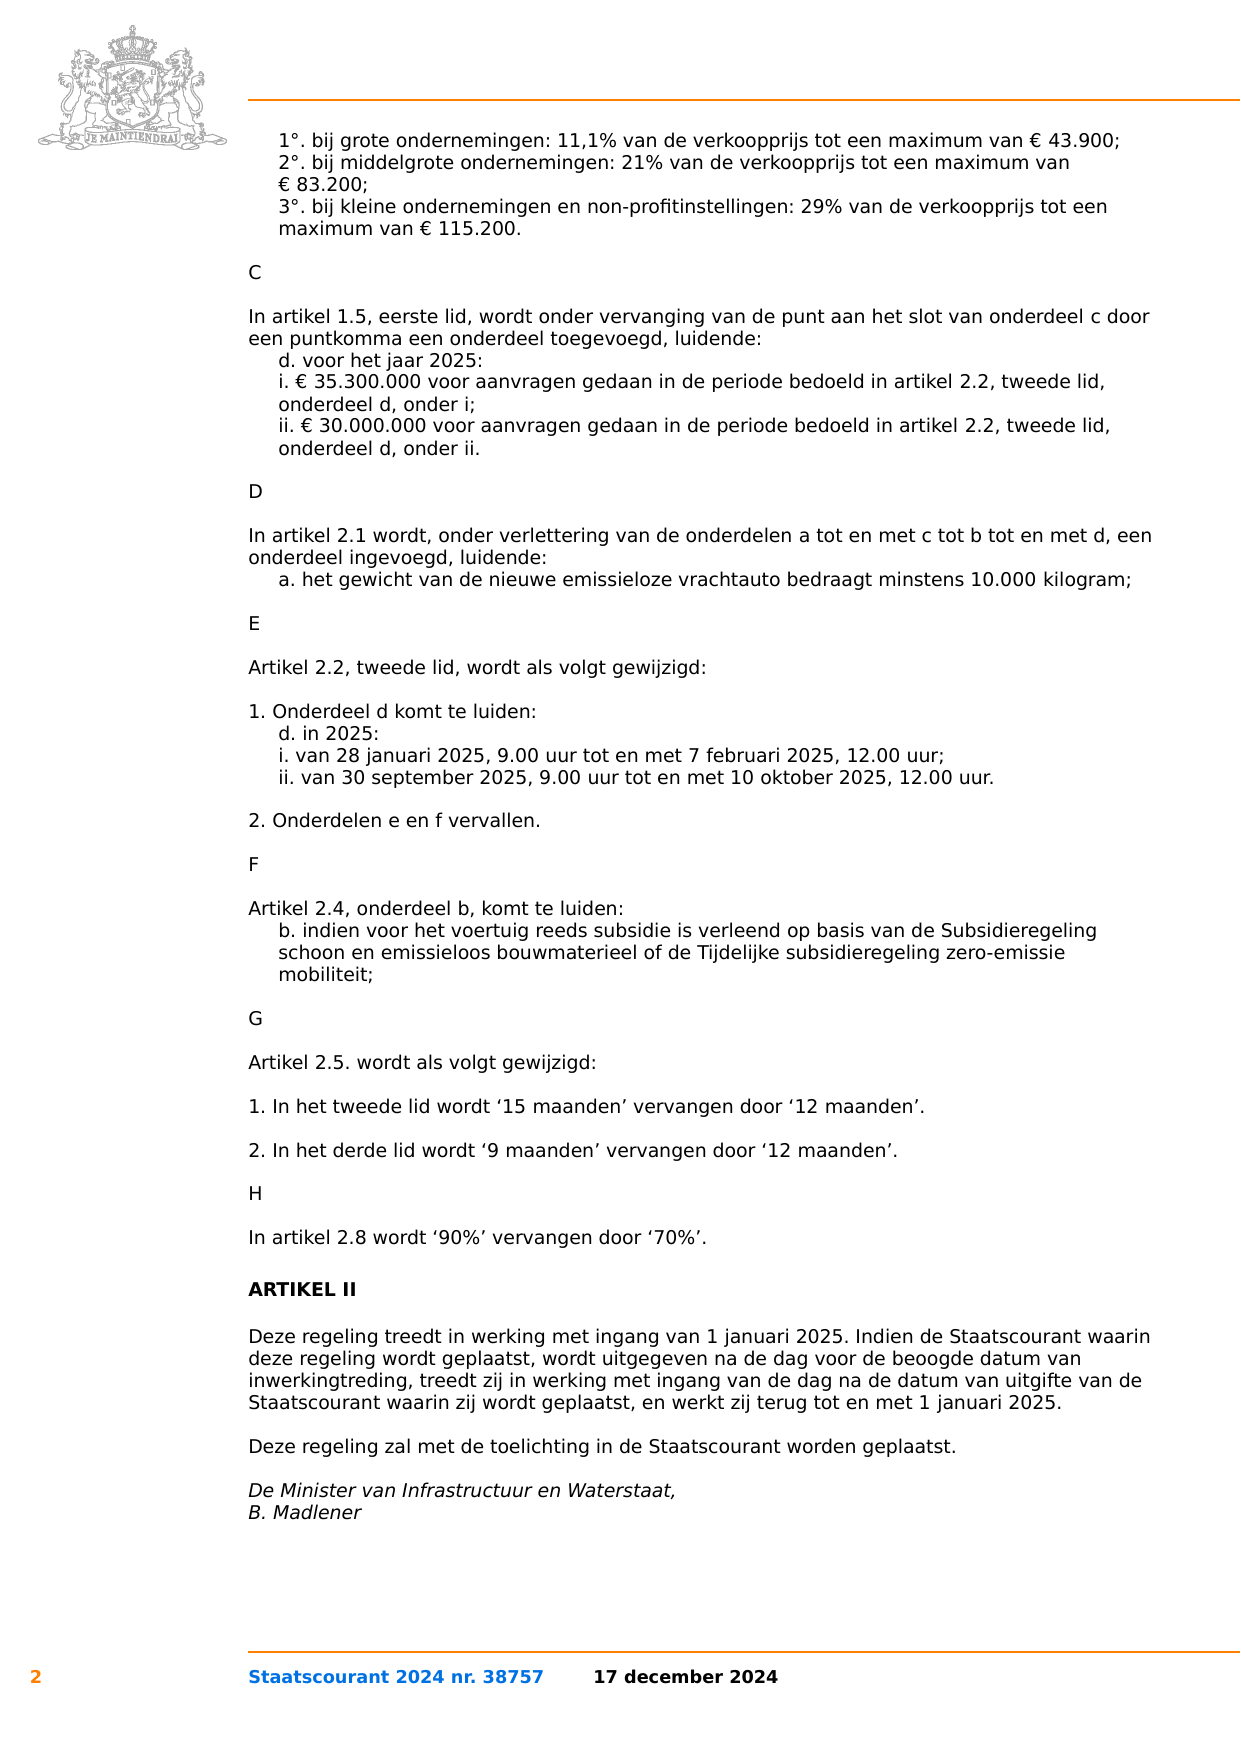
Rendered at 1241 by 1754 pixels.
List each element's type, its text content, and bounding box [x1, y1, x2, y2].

text H [248, 1183, 1163, 1205]
picture [38, 25, 227, 150]
text F [248, 854, 1163, 876]
text Artikel 2.5. wordt als volgt gewijzigd: [248, 1052, 1163, 1074]
text Deze regeling treedt in werking met ingang van 1 januari 2025. Indien de Staatscourant waarin deze regeling wordt geplaatst, wordt uitgegeven na de dag voor de beoogde datum van inwerkingtreding, treedt zij in werking met ingang van de dag na de datum van uitgifte van de Staatscourant waarin zij wordt geplaatst, en werkt zij terug tot en met 1 januari 2025. [248, 1326, 1163, 1414]
text 3°. bij kleine ondernemingen en non-profitinstellingen: 29% van de verkoopprijs tot een maximum van € 115.200. [278, 196, 1163, 240]
text i. van 28 januari 2025, 9.00 uur tot en met 7 februari 2025, 12.00 uur; [278, 744, 1163, 767]
text 1. In het tweede lid wordt ‘15 maanden’ vervangen door ‘12 maanden’. [248, 1096, 1163, 1118]
text G [248, 1008, 1163, 1030]
text E [248, 613, 1163, 635]
text D [248, 481, 1163, 503]
text i. € 35.300.000 voor aanvragen gedaan in de periode bedoeld in artikel 2.2, tweede lid, onderdeel d, onder i; [278, 371, 1163, 415]
text ii. van 30 september 2025, 9.00 uur tot en met 10 oktober 2025, 12.00 uur. [278, 767, 1163, 788]
text In artikel 2.8 wordt ‘90%’ vervangen door ‘70%’. [248, 1227, 1163, 1249]
text De Minister van Infrastructuur en Waterstaat, B. Madlener [248, 1480, 1163, 1524]
text In artikel 1.5, eerste lid, wordt onder vervanging van de punt aan het slot van onderdeel c door een puntkomma een onderdeel toegevoegd, luidende: [248, 306, 1163, 349]
text In artikel 2.1 wordt, onder verlettering van de onderdelen a tot en met c tot b tot en met d, een onderdeel ingevoegd, luidende: [248, 525, 1163, 569]
text d. in 2025: [278, 723, 1163, 744]
text a. het gewicht van de nieuwe emissieloze vrachtauto bedraagt minstens 10.000 kilogram; [278, 569, 1163, 591]
text Artikel 2.4, onderdeel b, komt te luiden: [248, 898, 1163, 920]
text b. indien voor het voertuig reeds subsidie is verleend op basis van de Subsidieregeling schoon en emissieloos bouwmaterieel of de Tijdelijke subsidieregeling zero-emissie mobiliteit; [278, 920, 1163, 986]
text 2. Onderdelen e en f vervallen. [248, 810, 1163, 832]
text 1. Onderdeel d komt te luiden: [248, 701, 1163, 723]
text Deze regeling zal met de toelichting in de Staatscourant worden geplaatst. [248, 1436, 1163, 1458]
text 2°. bij middelgrote ondernemingen: 21% van de verkoopprijs tot een maximum van € 83.200; [278, 152, 1163, 196]
subtitle ARTIKEL II [248, 1279, 1163, 1301]
text 1°. bij grote ondernemingen: 11,1% van de verkoopprijs tot een maximum van € 43.900; [278, 130, 1163, 152]
text d. voor het jaar 2025: [278, 349, 1163, 371]
text 2. In het derde lid wordt ‘9 maanden’ vervangen door ‘12 maanden’. [248, 1139, 1163, 1161]
text C [248, 262, 1163, 284]
text ii. € 30.000.000 voor aanvragen gedaan in de periode bedoeld in artikel 2.2, tweede lid, onderdeel d, onder ii. [278, 415, 1163, 459]
text Artikel 2.2, tweede lid, wordt als volgt gewijzigd: [248, 657, 1163, 679]
